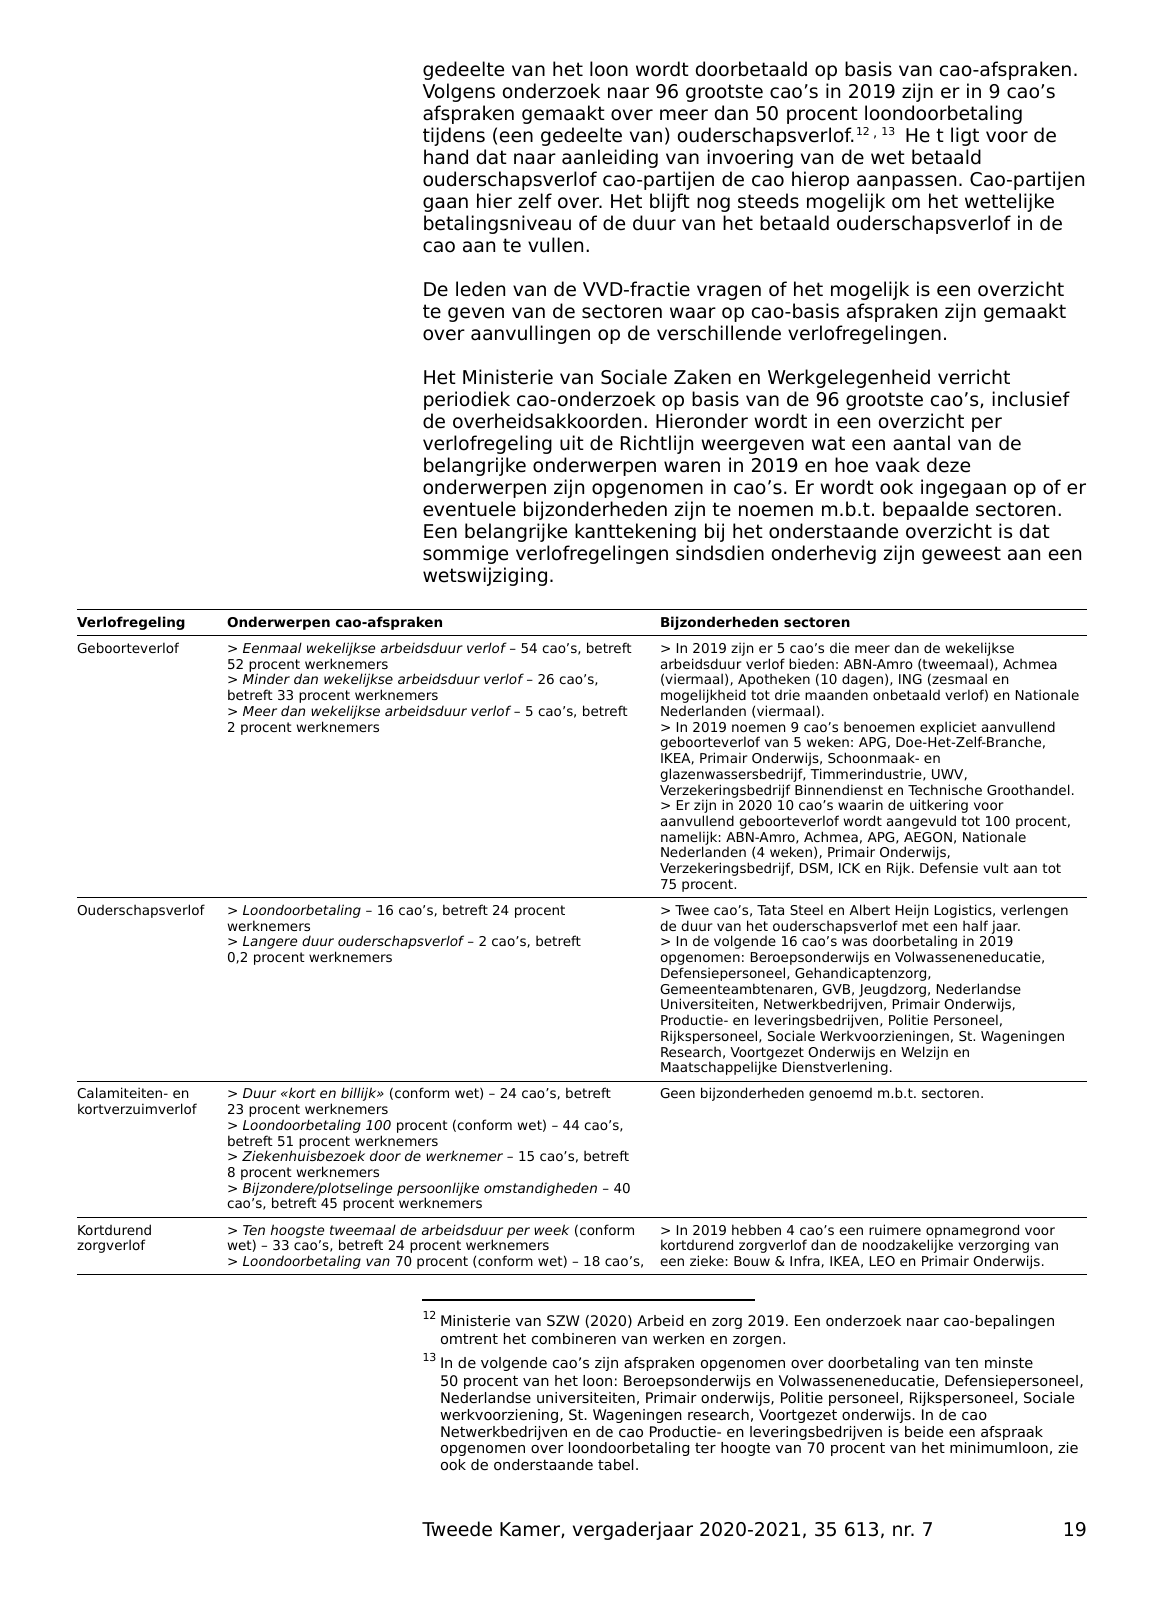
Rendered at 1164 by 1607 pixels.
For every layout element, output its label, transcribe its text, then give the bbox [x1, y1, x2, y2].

table_cell > Eenmaal wekelijkse arbeidsduur verlof – 54 cao’s, betreft 52 procent werknemers > Minder dan wekelijkse arbeidsduur verlof – 26 cao’s, betreft 33 procent werknemers > Meer dan wekelijkse arbeidsduur verlof – 5 cao’s, betreft 2 procent werknemers [221, 636, 654, 897]
text Ministerie van SZW (2020) Arbeid en zorg 2019. Een onderzoek naar cao-bepalingen omtrent het combineren van werken en zorgen. [422, 1309, 1087, 1348]
table_cell > Loondoorbetaling – 16 cao’s, betreft 24 procent werknemers > Langere duur ouderschapsverlof – 2 cao’s, betreft 0,2 procent werknemers [221, 898, 654, 1081]
table_cell > Twee cao’s, Tata Steel en Albert Heijn Logistics, verlengen de duur van het ouderschapsverlof met een half jaar. > In de volgende 16 cao’s was doorbetaling in 2019 opgenomen: Beroepsonderwijs en Volwasseneneducatie, Defensiepersoneel, Gehandicaptenzorg, Gemeenteambtenaren, GVB, Jeugdzorg, Nederlandse Universiteiten, Netwerkbedrijven, Primair Onderwijs, Productie- en leveringsbedrijven, Politie Personeel, Rijkspersoneel, Sociale Werkvoorzieningen, St. Wageningen Research, Voortgezet Onderwijs en Welzijn en Maatschappelijke Dienstverlening. [654, 898, 1087, 1081]
table_cell Geen bijzonderheden genoemd m.b.t. sectoren. [654, 1082, 1087, 1217]
table_cell > Ten hoogste tweemaal de arbeidsduur per week (conform wet) – 33 cao’s, betreft 24 procent werknemers > Loondoorbetaling van 70 procent (conform wet) – 18 cao’s, [221, 1218, 654, 1274]
table_cell > In 2019 zijn er 5 cao’s die meer dan de wekelijkse arbeidsduur verlof bieden: ABN-Amro (tweemaal), Achmea (viermaal), Apotheken (10 dagen), ING (zesmaal en mogelijkheid tot drie maanden onbetaald verlof) en Nationale Nederlanden (viermaal). > In 2019 noemen 9 cao’s benoemen expliciet aanvullend geboorteverlof van 5 weken: APG, Doe-Het-Zelf-Branche, IKEA, Primair Onderwijs, Schoonmaak- en glazenwassersbedrijf, Timmerindustrie, UWV, Verzekeringsbedrijf Binnendienst en Technische Groothandel. > Er zijn in 2020 10 cao’s waarin de uitkering voor aanvullend geboorteverlof wordt aangevuld tot 100 procent, namelijk: ABN-Amro, Achmea, APG, AEGON, Nationale Nederlanden (4 weken), Primair Onderwijs, Verzekeringsbedrijf, DSM, ICK en Rijk. Defensie vult aan tot 75 procent. [654, 636, 1087, 897]
table_cell Geboorteverlof [77, 636, 221, 897]
text In de volgende cao’s zijn afspraken opgenomen over doorbetaling van ten minste 50 procent van het loon: Beroepsonderwijs en Volwasseneneducatie, Defensiepersoneel, Nederlandse universiteiten, Primair onderwijs, Politie personeel, Rijkspersoneel, Sociale werkvoorziening, St. Wageningen research, Voortgezet onderwijs. In de cao Netwerkbedrijven en de cao Productie- en leveringsbedrijven is beide een afspraak opgenomen over loondoorbetaling ter hoogte van 70 procent van het minimumloon, zie ook de onderstaande tabel. [422, 1351, 1087, 1474]
table_cell Kortdurend zorgverlof [77, 1218, 221, 1274]
table_cell Ouderschapsverlof [77, 898, 221, 1081]
table_cell > In 2019 hebben 4 cao’s een ruimere opnamegrond voor kortdurend zorgverlof dan de noodzakelijke verzorging van een zieke: Bouw & Infra, IKEA, LEO en Primair Onderwijs. [654, 1218, 1087, 1274]
text gedeelte van het loon wordt doorbetaald op basis van cao-afspraken. Volgens onderzoek naar 96 grootste cao’s in 2019 zijn er in 9 cao’s afspraken gemaakt over meer dan 50 procent loondoorbetaling tijdens (een gedeelte van) ouderschapsverlof., He t ligt voor de hand dat naar aanleiding van invoering van de wet betaald ouderschapsverlof cao-partijen de cao hierop aanpassen. Cao-partijen gaan hier zelf over. Het blijft nog steeds mogelijk om het wettelijke betalingsniveau of de duur van het betaald ouderschapsverlof in de cao aan te vullen. [422, 59, 1087, 257]
table_header Verlofregeling [77, 610, 221, 635]
text Het Ministerie van Sociale Zaken en Werkgelegenheid verricht periodiek cao-onderzoek op basis van de 96 grootste cao’s, inclusief de overheidsakkoorden. Hieronder wordt in een overzicht per verlofregeling uit de Richtlijn weergeven wat een aantal van de belangrijke onderwerpen waren in 2019 en hoe vaak deze onderwerpen zijn opgenomen in cao’s. Er wordt ook ingegaan op of er eventuele bijzonderheden zijn te noemen m.b.t. bepaalde sectoren. Een belangrijke kanttekening bij het onderstaande overzicht is dat sommige verlofregelingen sindsdien onderhevig zijn geweest aan een wetswijziging. [422, 367, 1087, 587]
text De leden van de VVD-fractie vragen of het mogelijk is een overzicht te geven van de sectoren waar op cao-basis afspraken zijn gemaakt over aanvullingen op de verschillende verlofregelingen. [422, 279, 1087, 345]
table_header Bijzonderheden sectoren [654, 610, 1087, 635]
table_header Onderwerpen cao-afspraken [221, 610, 654, 635]
table_cell > Duur «kort en billijk» (conform wet) – 24 cao’s, betreft 23 procent werknemers > Loondoorbetaling 100 procent (conform wet) – 44 cao’s, betreft 51 procent werknemers > Ziekenhuisbezoek door de werknemer – 15 cao’s, betreft 8 procent werknemers > Bijzondere/plotselinge persoonlijke omstandigheden – 40 cao’s, betreft 45 procent werknemers [221, 1082, 654, 1217]
table_cell Calamiteiten- en kortverzuimverlof [77, 1082, 221, 1217]
